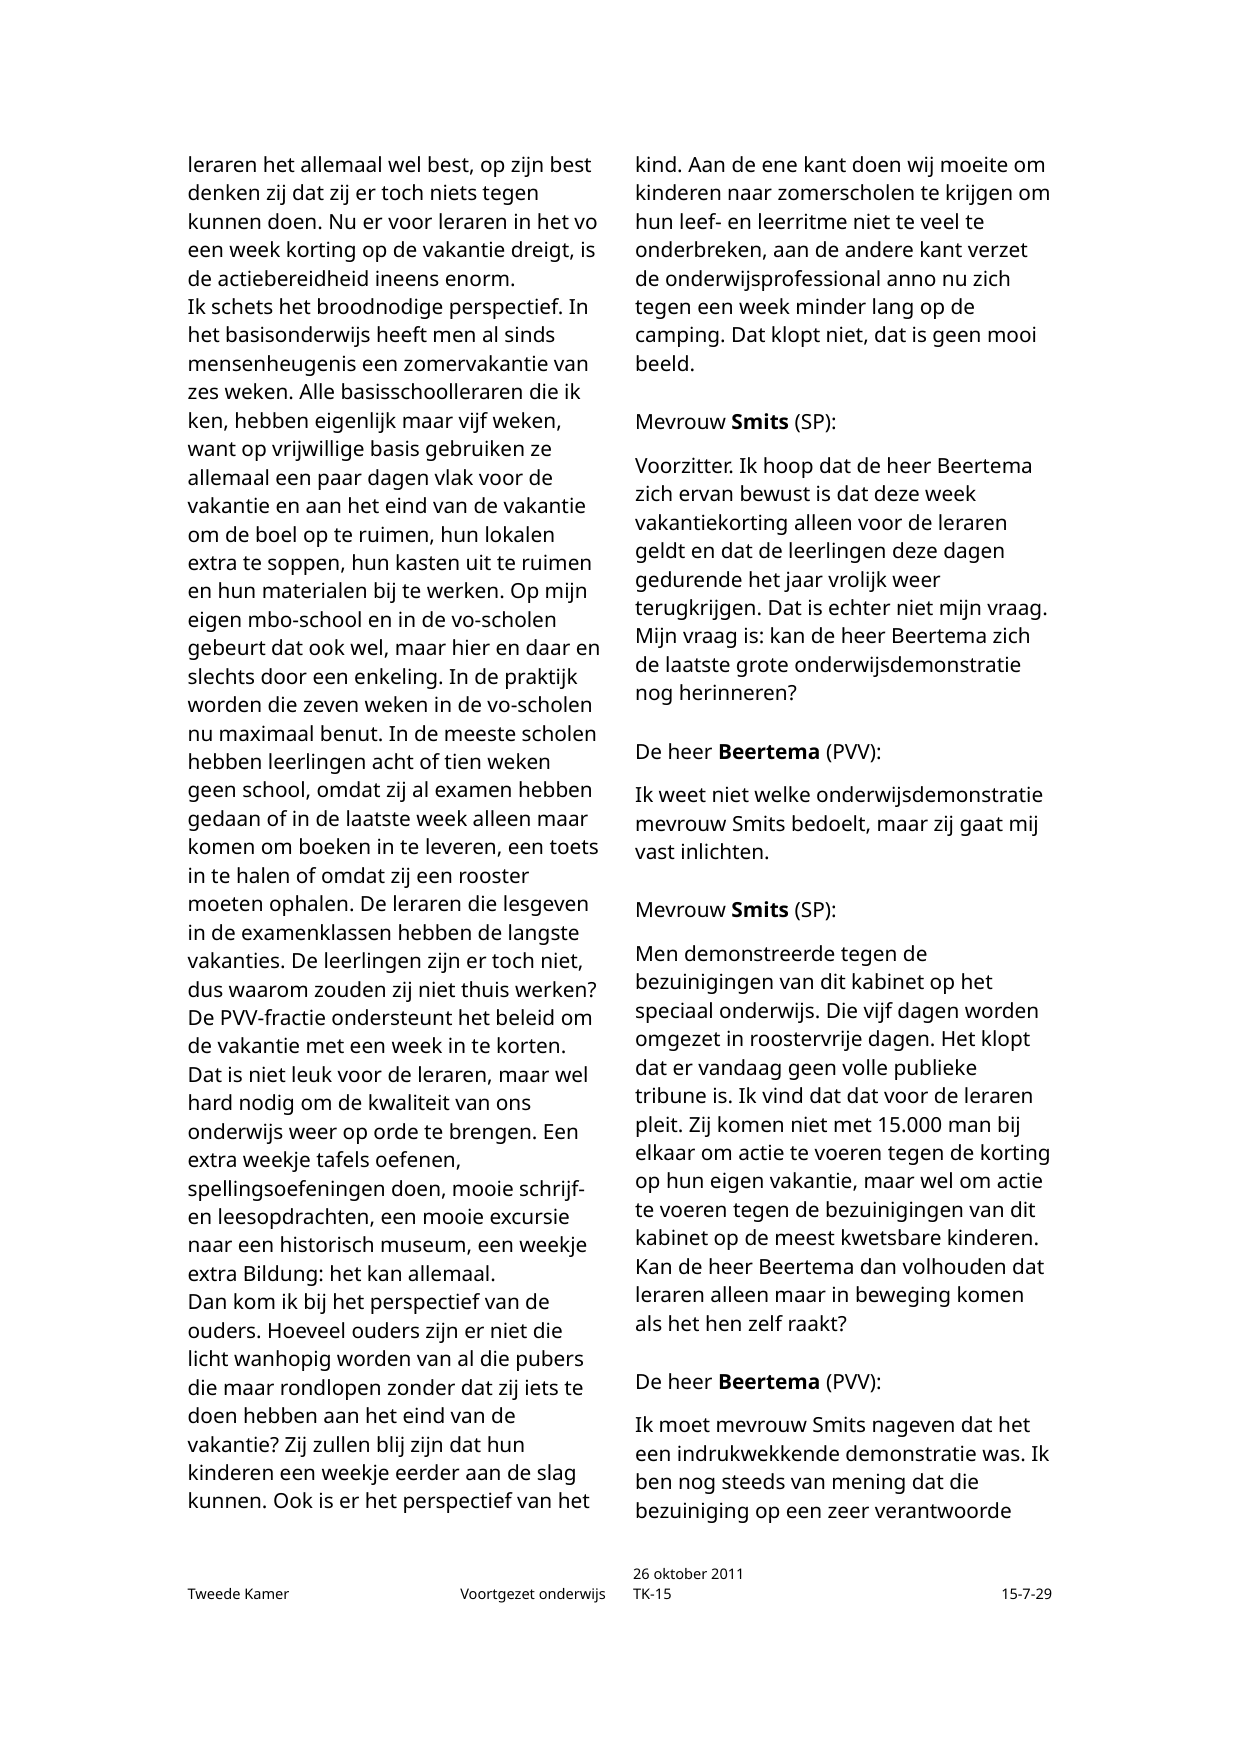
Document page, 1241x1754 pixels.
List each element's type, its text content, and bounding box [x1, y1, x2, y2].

text Men demonstreerde tegen de bezuinigingen van dit kabinet op het speciaal onderwijs. Die vijf dagen worden omgezet in roostervrije dagen. Het klopt dat er vandaag geen volle publieke tribune is. Ik vind dat dat voor de leraren pleit. Zij komen niet met 15.000 man bij elkaar om actie te voeren tegen de korting op hun eigen vakantie, maar wel om actie te voeren tegen de bezuinigingen van dit kabinet op de meest kwetsbare kinderen. Kan de heer Beertema dan volhouden dat leraren alleen maar in beweging komen als het hen zelf raakt? [635, 939, 1053, 1337]
text kind. Aan de ene kant doen wij moeite om kinderen naar zomerscholen te krijgen om hun leef- en leerritme niet te veel te onderbreken, aan de andere kant verzet de onderwijsprofessional anno nu zich tegen een week minder lang op de camping. Dat klopt niet, dat is geen mooi beeld. [635, 150, 1053, 377]
text Dan kom ik bij het perspectief van de ouders. Hoeveel ouders zijn er niet die licht wanhopig worden van al die pubers die maar rondlopen zonder dat zij iets te doen hebben aan het eind van de vakantie? Zij zullen blij zijn dat hun kinderen een weekje eerder aan de slag kunnen. Ook is er het perspectief van het [187, 1287, 605, 1515]
text De heer Beertema (PVV): [635, 1367, 1053, 1396]
text Ik schets het broodnodige perspectief. In het basisonderwijs heeft men al sinds mensenheugenis een zomervakantie van zes weken. Alle basisschoolleraren die ik ken, hebben eigenlijk maar vijf weken, want op vrijwillige basis gebruiken ze allemaal een paar dagen vlak voor de vakantie en aan het eind van de vakantie om de boel op te ruimen, hun lokalen extra te soppen, hun kasten uit te ruimen en hun materialen bij te werken. Op mijn eigen mbo-school en in de vo-scholen gebeurt dat ook wel, maar hier en daar en slechts door een enkeling. In de praktijk worden die zeven weken in de vo-scholen nu maximaal benut. In de meeste scholen hebben leerlingen acht of tien weken geen school, omdat zij al examen hebben gedaan of in de laatste week alleen maar komen om boeken in te leveren, een toets in te halen of omdat zij een rooster moeten ophalen. De leraren die lesgeven in de examenklassen hebben de langste vakanties. De leerlingen zijn er toch niet, dus waarom zouden zij niet thuis werken? [187, 292, 605, 1003]
text Ik weet niet welke onderwijsdemonstratie mevrouw Smits bedoelt, maar zij gaat mij vast inlichten. [635, 780, 1053, 866]
text leraren het allemaal wel best, op zijn best denken zij dat zij er toch niets tegen kunnen doen. Nu er voor leraren in het vo een week korting op de vakantie dreigt, is de actiebereidheid ineens enorm. [187, 150, 605, 292]
text De heer Beertema (PVV): [635, 737, 1053, 765]
text De PVV-fractie ondersteunt het beleid om de vakantie met een week in te korten. Dat is niet leuk voor de leraren, maar wel hard nodig om de kwaliteit van ons onderwijs weer op orde te brengen. Een extra weekje tafels oefenen, spellingsoefeningen doen, mooie schrijf- en leesopdrachten, een mooie excursie naar een historisch museum, een weekje extra Bildung: het kan allemaal. [187, 1003, 605, 1287]
text Mevrouw Smits (SP): [635, 407, 1053, 436]
text Ik moet mevrouw Smits nageven dat het een indrukwekkende demonstratie was. Ik ben nog steeds van mening dat die bezuiniging op een zeer verantwoorde [635, 1411, 1053, 1524]
text Voorzitter. Ik hoop dat de heer Beertema zich ervan bewust is dat deze week vakantiekorting alleen voor de leraren geldt en dat de leerlingen deze dagen gedurende het jaar vrolijk weer terugkrijgen. Dat is echter niet mijn vraag. Mijn vraag is: kan de heer Beertema zich de laatste grote onderwijsdemonstratie nog herinneren? [635, 451, 1053, 707]
text Mevrouw Smits (SP): [635, 896, 1053, 924]
